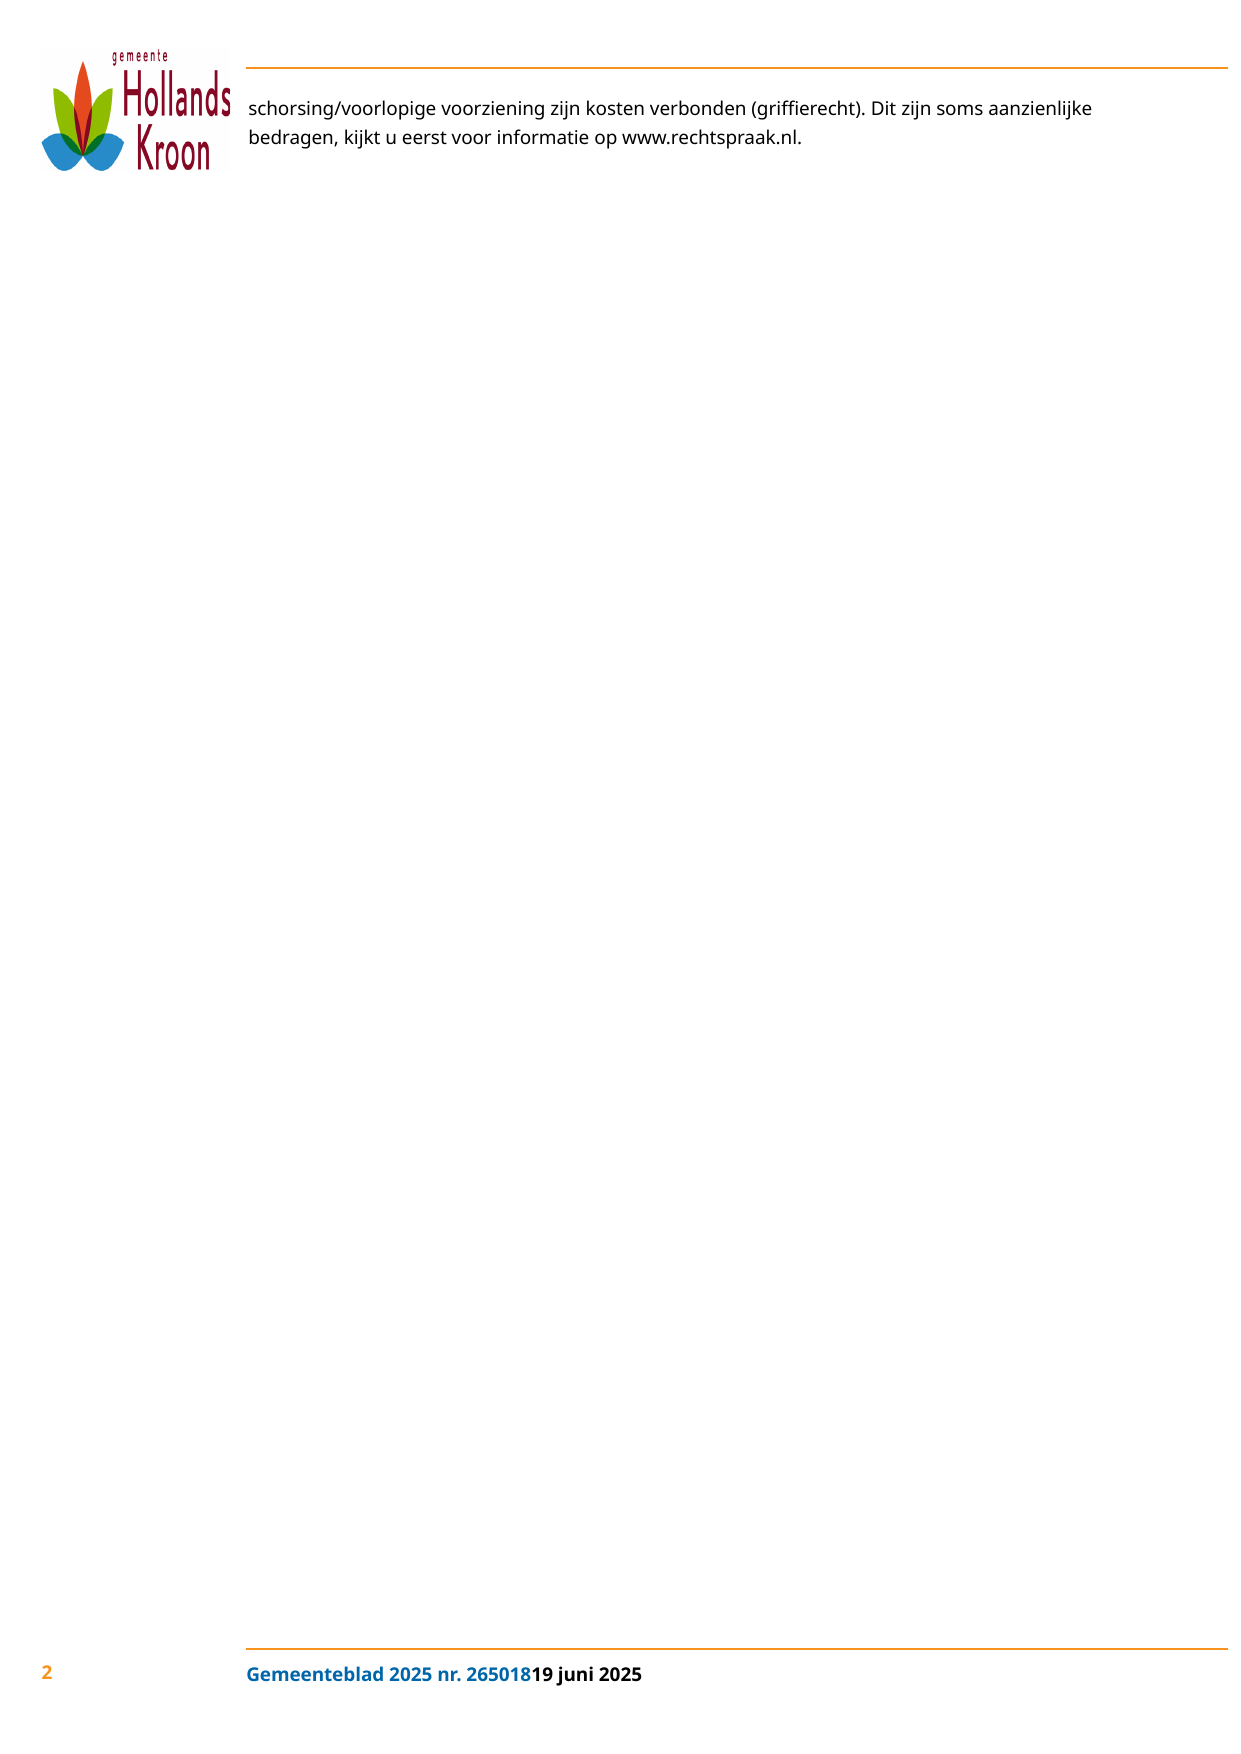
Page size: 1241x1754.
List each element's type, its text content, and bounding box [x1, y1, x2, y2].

text schorsing/voorlopige voorziening zijn kosten verbonden (griffierecht). Dit zijn soms aanzienlijke bedragen, kijkt u eerst voor informatie op www.rechtspraak.nl. [248, 95, 1152, 150]
picture [41, 47, 231, 172]
